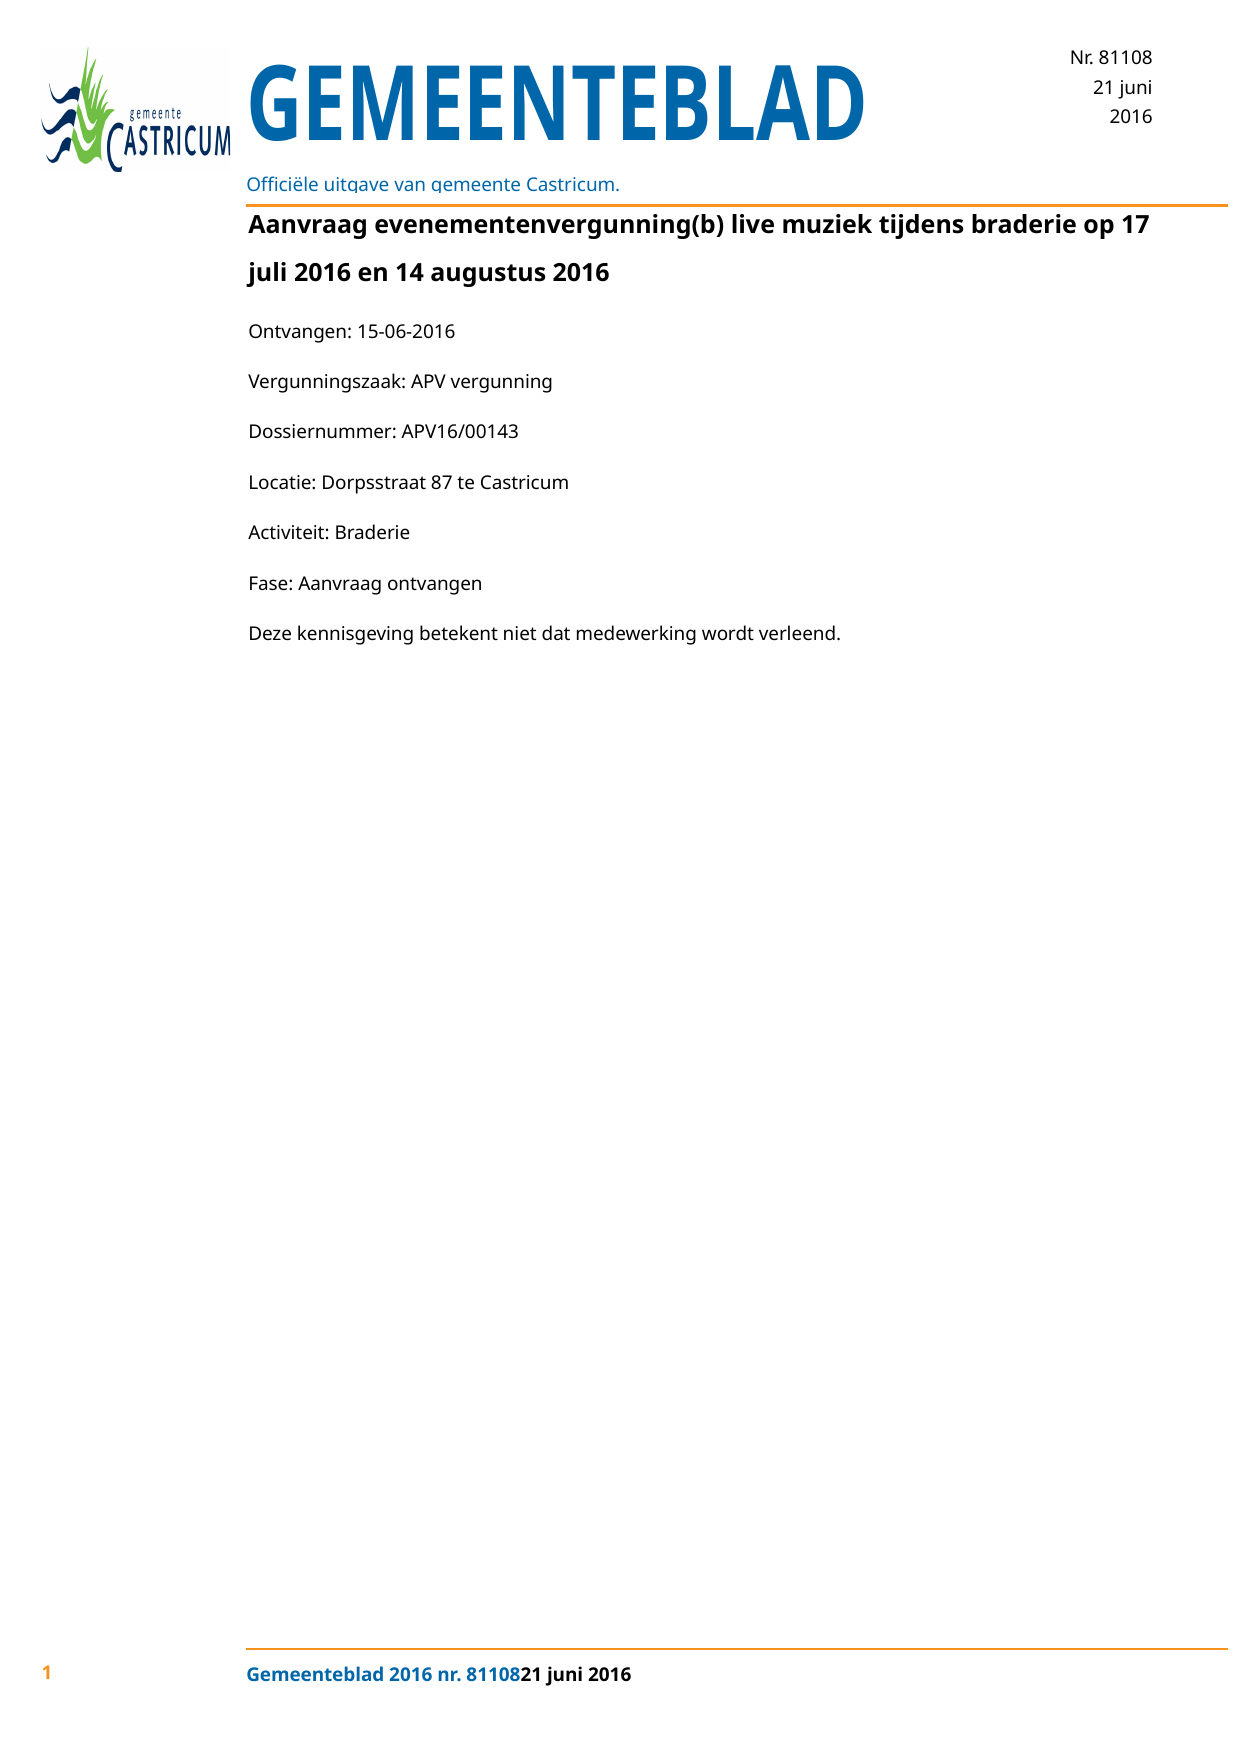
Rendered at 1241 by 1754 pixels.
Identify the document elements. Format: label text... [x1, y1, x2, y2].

picture [41, 47, 231, 172]
text Activiteit: Braderie [248, 519, 1152, 545]
text Vergunningszaak: APV vergunning [248, 368, 1152, 394]
text Dossiernummer: APV16/00143 [248, 419, 1152, 444]
text Deze kennisgeving betekent niet dat medewerking wordt verleend. [248, 620, 1152, 646]
text Fase: Aanvraag ontvangen [248, 570, 1152, 596]
text Locatie: Dorpsstraat 87 te Castricum [248, 469, 1152, 495]
text Aanvraag evenementenvergunning(b) live muziek tijdens braderie op 17 juli 2016 en 14 augustus 2016 [248, 207, 1152, 288]
text Ontvangen: 15-06-2016 [248, 318, 1152, 344]
